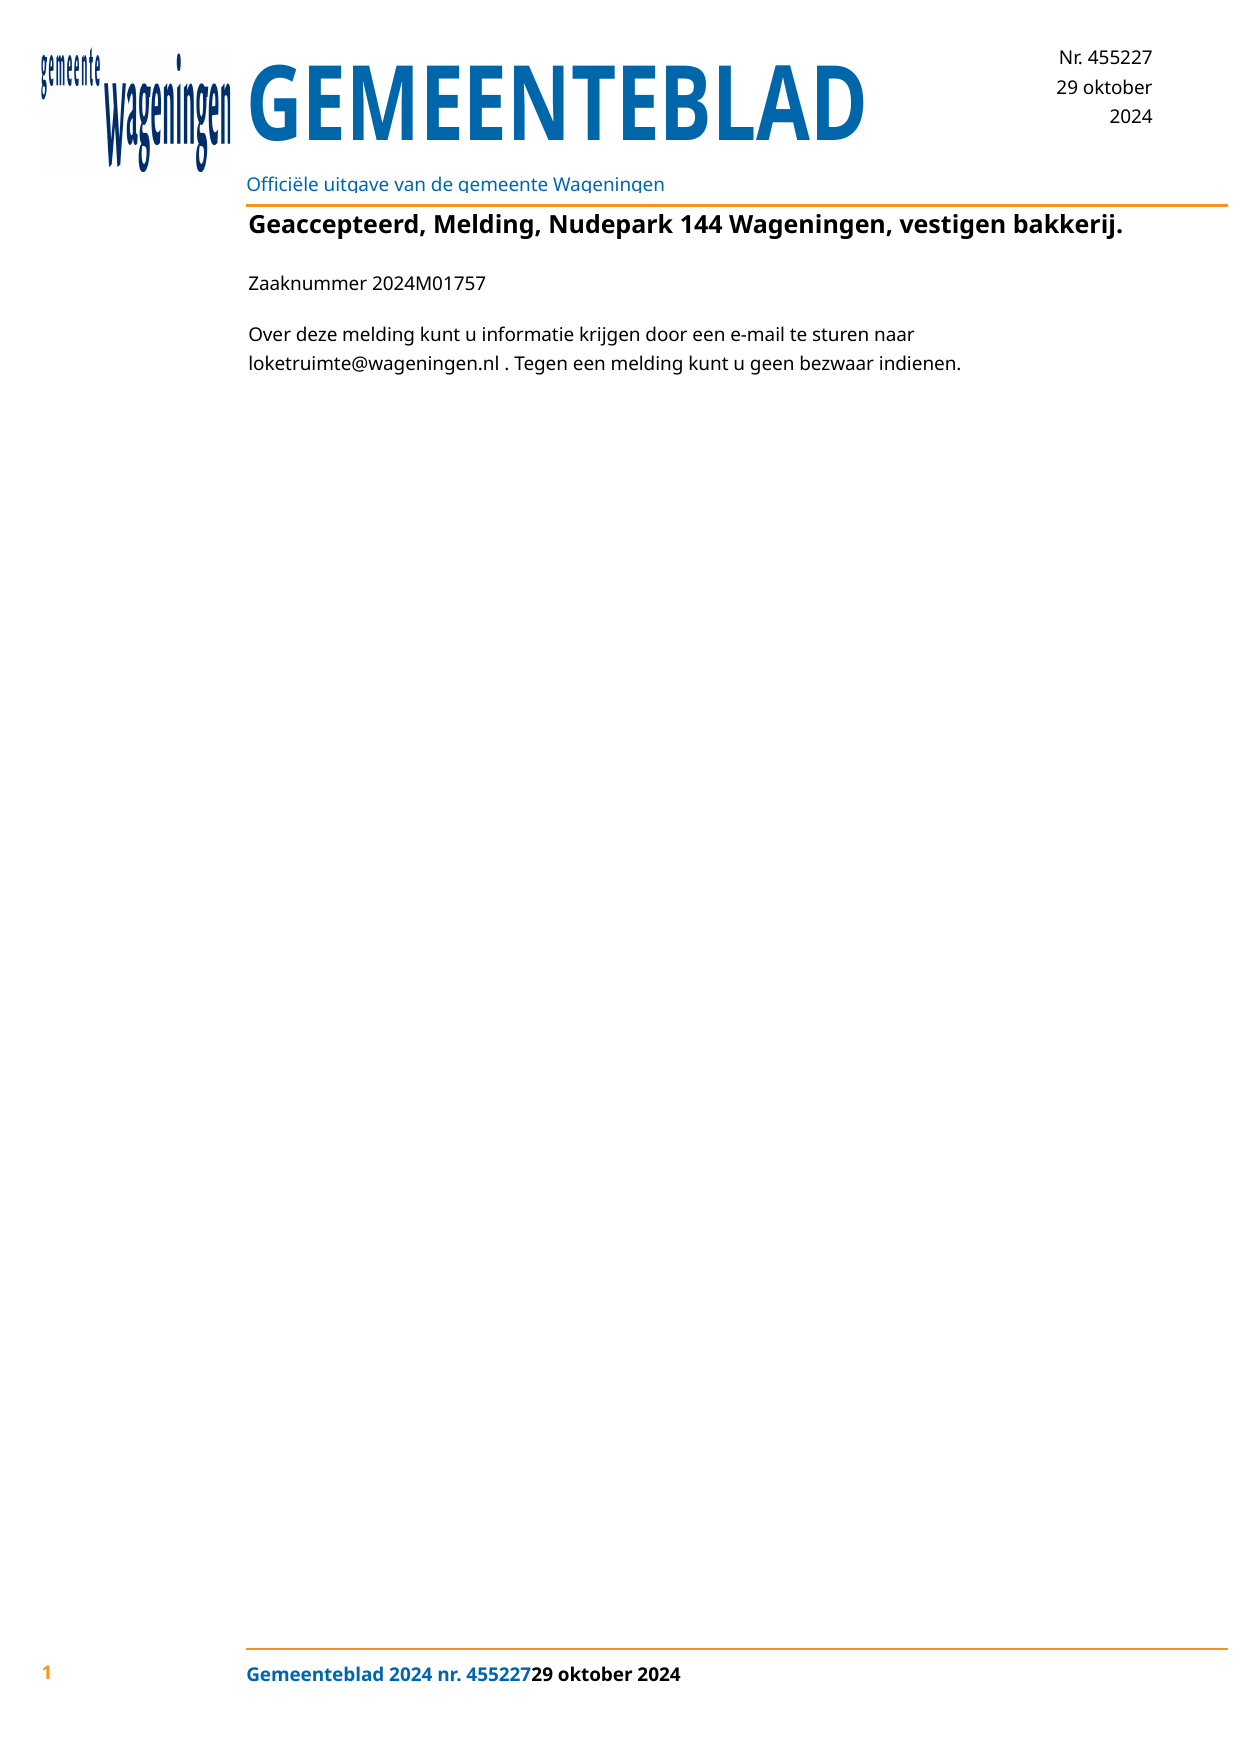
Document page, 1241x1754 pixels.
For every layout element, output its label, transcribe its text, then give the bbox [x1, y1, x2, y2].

picture [41, 47, 231, 172]
text Geaccepteerd, Melding, Nudepark 144 Wageningen, vestigen bakkerij. [248, 207, 1152, 241]
text Over deze melding kunt u informatie krijgen door een e-mail te sturen naar loketruimte@wageningen.nl . Tegen een melding kunt u geen bezwaar indienen. [248, 321, 1152, 376]
text Zaaknummer 2024M01757 [248, 270, 1152, 296]
